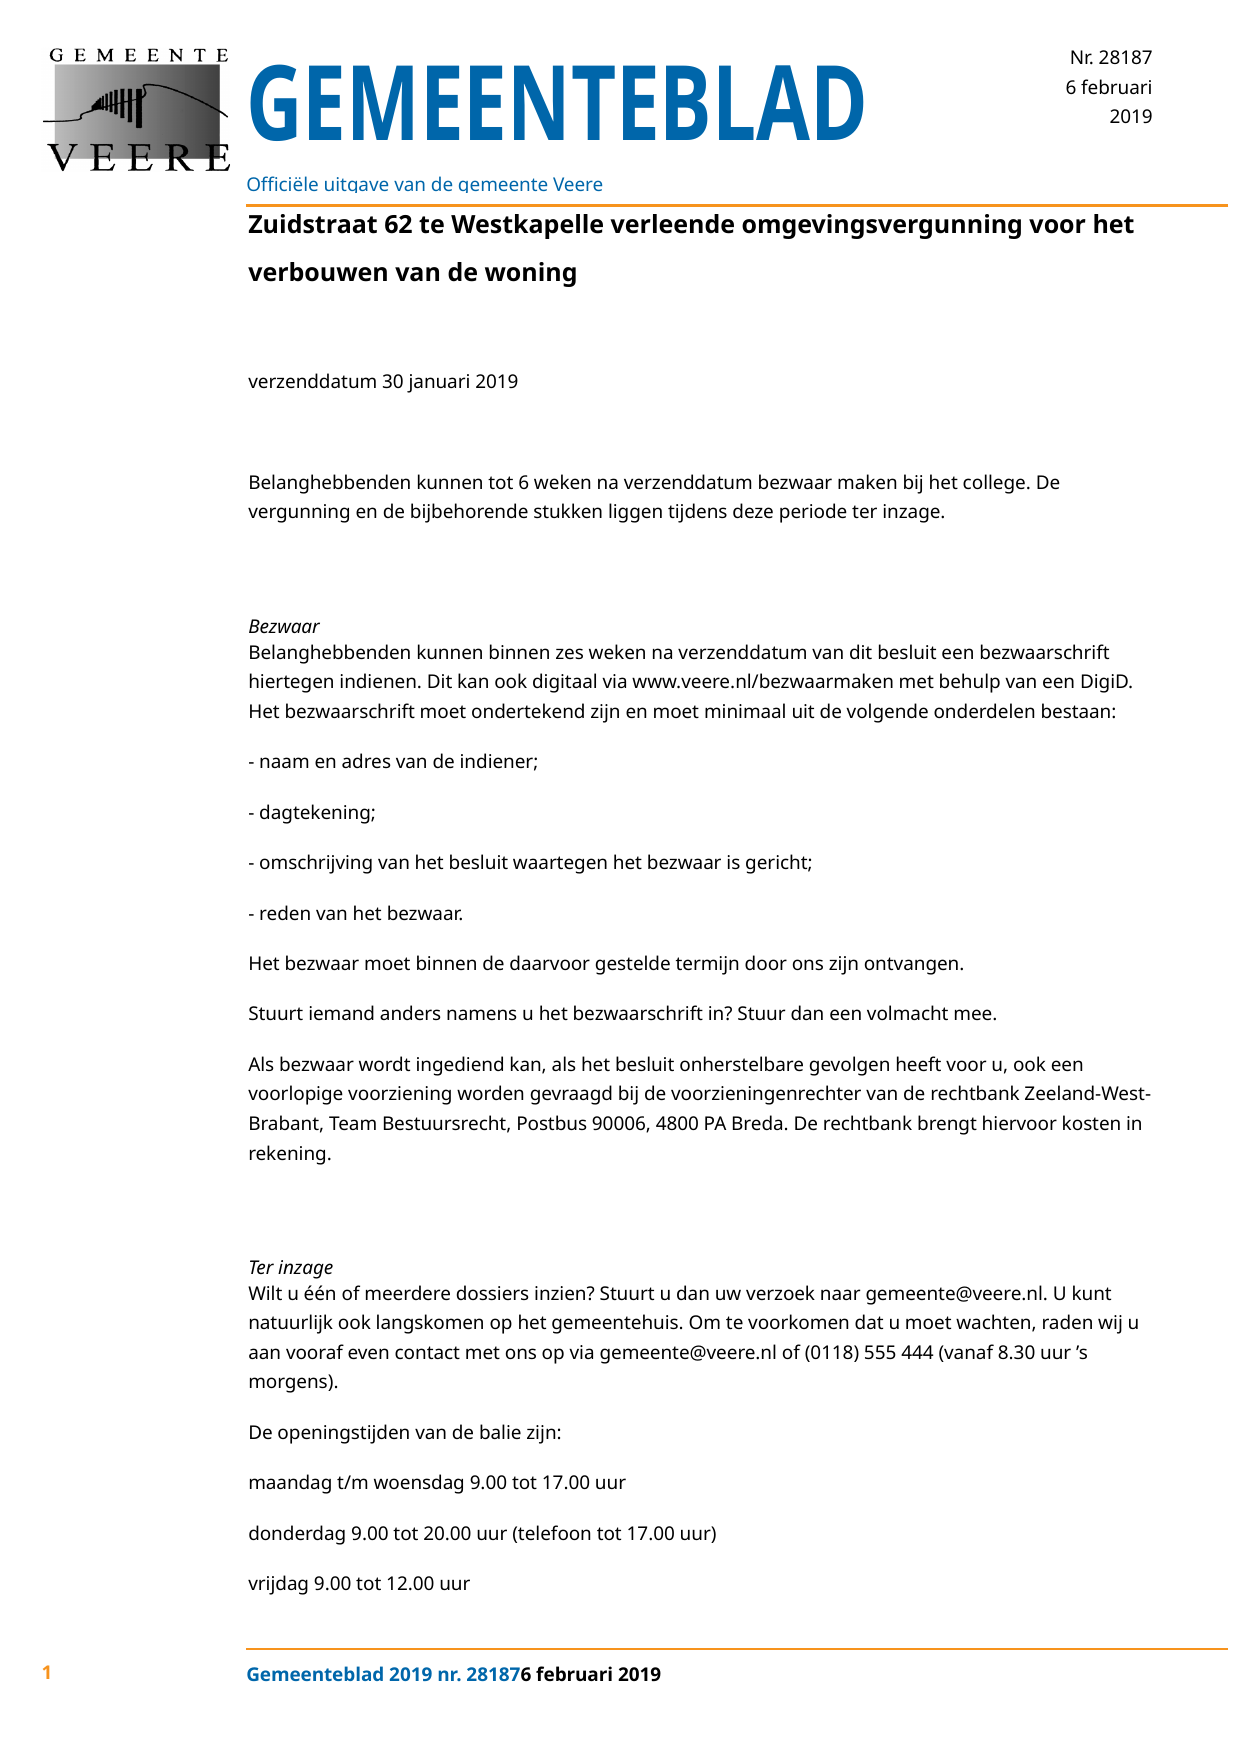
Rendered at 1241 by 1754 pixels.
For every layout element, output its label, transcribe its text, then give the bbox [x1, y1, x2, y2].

text - naam en adres van de indiener; [248, 748, 1152, 774]
text - omschrijving van het besluit waartegen het bezwaar is gericht; [248, 849, 1152, 875]
text maandag t/m woensdag 9.00 tot 17.00 uur [248, 1469, 1152, 1495]
text De openingstijden van de balie zijn: [248, 1419, 1152, 1445]
text Stuurt iemand anders namens u het bezwaarschrift in? Stuur dan een volmacht mee. [248, 1001, 1152, 1026]
text Als bezwaar wordt ingediend kan, als het besluit onherstelbare gevolgen heeft voor u, ook een voorlopige voorziening worden gevraagd bij de voorzieningenrechter van de rechtbank Zeeland-West-Brabant, Team Bestuursrecht, Postbus 90006, 4800 PA Breda. De rechtbank brengt hiervoor kosten in rekening. [248, 1051, 1152, 1165]
text Het bezwaar moet binnen de daarvoor gestelde termijn door ons zijn ontvangen. [248, 950, 1152, 976]
text Belanghebbenden kunnen tot 6 weken na verzenddatum bezwaar maken bij het college. De vergunning en de bijbehorende stukken liggen tijdens deze periode ter inzage. [248, 469, 1152, 524]
text Ter inzage [248, 1254, 1152, 1280]
text - reden van het bezwaar. [248, 900, 1152, 925]
text - dagtekening; [248, 799, 1152, 824]
text verzenddatum 30 januari 2019 [248, 368, 1152, 394]
text donderdag 9.00 tot 20.00 uur (telefoon tot 17.00 uur) [248, 1520, 1152, 1546]
text vrijdag 9.00 tot 12.00 uur [248, 1570, 1152, 1596]
picture [41, 47, 231, 172]
text Wilt u één of meerdere dossiers inzien? Stuurt u dan uw verzoek naar gemeente@veere.nl. U kunt natuurlijk ook langskomen op het gemeentehuis. Om te voorkomen dat u moet wachten, raden wij u aan vooraf even contact met ons op via gemeente@veere.nl of (0118) 555 444 (vanaf 8.30 uur ’s morgens). [248, 1280, 1152, 1394]
text Bezwaar [248, 613, 1152, 639]
text Zuidstraat 62 te Westkapelle verleende omgevingsvergunning voor het verbouwen van de woning [248, 207, 1152, 288]
text Belanghebbenden kunnen binnen zes weken na verzenddatum van dit besluit een bezwaarschrift hiertegen indienen. Dit kan ook digitaal via www.veere.nl/bezwaarmaken met behulp van een DigiD. Het bezwaarschrift moet ondertekend zijn en moet minimaal uit de volgende onderdelen bestaan: [248, 639, 1152, 724]
